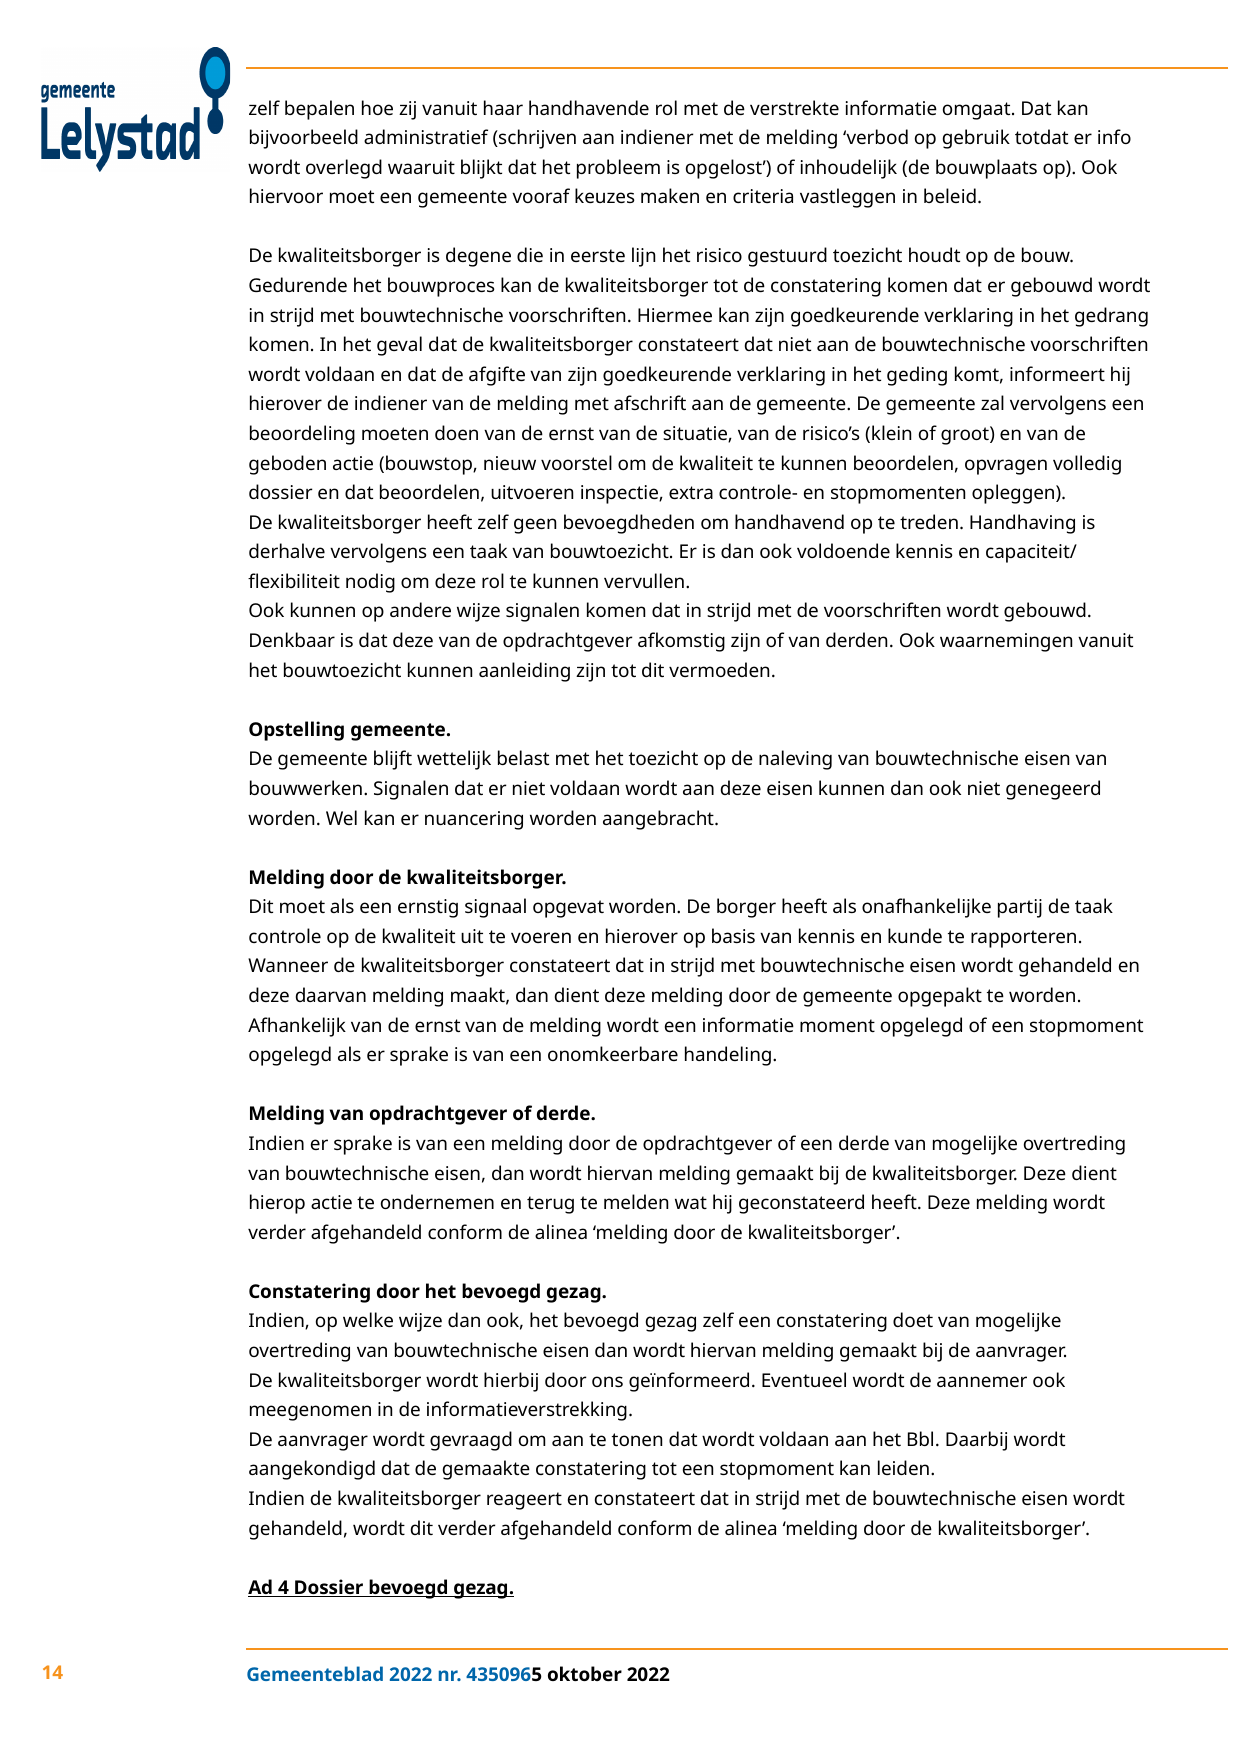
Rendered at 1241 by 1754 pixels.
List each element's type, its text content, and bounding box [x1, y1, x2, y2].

picture [41, 47, 231, 172]
text Melding door de kwaliteitsborger. [248, 864, 1152, 890]
text De kwaliteitsborger is degene die in eerste lijn het risico gestuurd toezicht houdt op de bouw. Gedurende het bouwproces kan de kwaliteitsborger tot de constatering komen dat er gebouwd wordt in strijd met bouwtechnische voorschriften. Hiermee kan zijn goedkeurende verklaring in het gedrang komen. In het geval dat de kwaliteitsborger constateert dat niet aan de bouwtechnische voorschriften wordt voldaan en dat de afgifte van zijn goedkeurende verklaring in het geding komt, informeert hij hierover de indiener van de melding met afschrift aan de gemeente. De gemeente zal vervolgens een beoordeling moeten doen van de ernst van de situatie, van de risico’s (klein of groot) en van de geboden actie (bouwstop, nieuw voorstel om de kwaliteit te kunnen beoordelen, opvragen volledig dossier en dat beoordelen, uitvoeren inspectie, extra controle- en stopmomenten opleggen). [248, 243, 1152, 505]
text Indien er sprake is van een melding door de opdrachtgever of een derde van mogelijke overtreding van bouwtechnische eisen, dan wordt hiervan melding gemaakt bij de kwaliteitsborger. Deze dient hierop actie te ondernemen en terug te melden wat hij geconstateerd heeft. Deze melding wordt verder afgehandeld conform de alinea ‘melding door de kwaliteitsborger’. [248, 1130, 1152, 1245]
text Melding van opdrachtgever of derde. [248, 1101, 1152, 1126]
text Indien de kwaliteitsborger reageert en constateert dat in strijd met de bouwtechnische eisen wordt gehandeld, wordt dit verder afgehandeld conform de alinea ‘melding door de kwaliteitsborger’. [248, 1485, 1152, 1541]
text Indien, op welke wijze dan ook, het bevoegd gezag zelf een constatering doet van mogelijke overtreding van bouwtechnische eisen dan wordt hiervan melding gemaakt bij de aanvrager. [248, 1308, 1152, 1363]
text Opstelling gemeente. [248, 716, 1152, 742]
text Constatering door het bevoegd gezag. [248, 1278, 1152, 1304]
text Ook kunnen op andere wijze signalen komen dat in strijd met de voorschriften wordt gebouwd. Denkbaar is dat deze van de opdrachtgever afkomstig zijn of van derden. Ook waarnemingen vanuit het bouwtoezicht kunnen aanleiding zijn tot dit vermoeden. [248, 598, 1152, 683]
text De aanvrager wordt gevraagd om aan te tonen dat wordt voldaan aan het Bbl. Daarbij wordt aangekondigd dat de gemaakte constatering tot een stopmoment kan leiden. [248, 1426, 1152, 1481]
text De kwaliteitsborger wordt hierbij door ons geïnformeerd. Eventueel wordt de aannemer ook meegenomen in de informatieverstrekking. [248, 1367, 1152, 1422]
text Ad 4 Dossier bevoegd gezag. [248, 1574, 1152, 1600]
text De kwaliteitsborger heeft zelf geen bevoegdheden om handhavend op te treden. Handhaving is derhalve vervolgens een taak van bouwtoezicht. Er is dan ook voldoende kennis en capaciteit/ flexibiliteit nodig om deze rol te kunnen vervullen. [248, 509, 1152, 594]
text zelf bepalen hoe zij vanuit haar handhavende rol met de verstrekte informatie omgaat. Dat kan bijvoorbeeld administratief (schrijven aan indiener met de melding ‘verbod op gebruik totdat er info wordt overlegd waaruit blijkt dat het probleem is opgelost’) of inhoudelijk (de bouwplaats op). Ook hiervoor moet een gemeente vooraf keuzes maken en criteria vastleggen in beleid. [248, 95, 1152, 209]
text Dit moet als een ernstig signaal opgevat worden. De borger heeft als onafhankelijke partij de taak controle op de kwaliteit uit te voeren en hierover op basis van kennis en kunde te rapporteren. Wanneer de kwaliteitsborger constateert dat in strijd met bouwtechnische eisen wordt gehandeld en deze daarvan melding maakt, dan dient deze melding door de gemeente opgepakt te worden. Afhankelijk van de ernst van de melding wordt een informatie moment opgelegd of een stopmoment opgelegd als er sprake is van een onomkeerbare handeling. [248, 893, 1152, 1067]
text De gemeente blijft wettelijk belast met het toezicht op de naleving van bouwtechnische eisen van bouwwerken. Signalen dat er niet voldaan wordt aan deze eisen kunnen dan ook niet genegeerd worden. Wel kan er nuancering worden aangebracht. [248, 746, 1152, 831]
